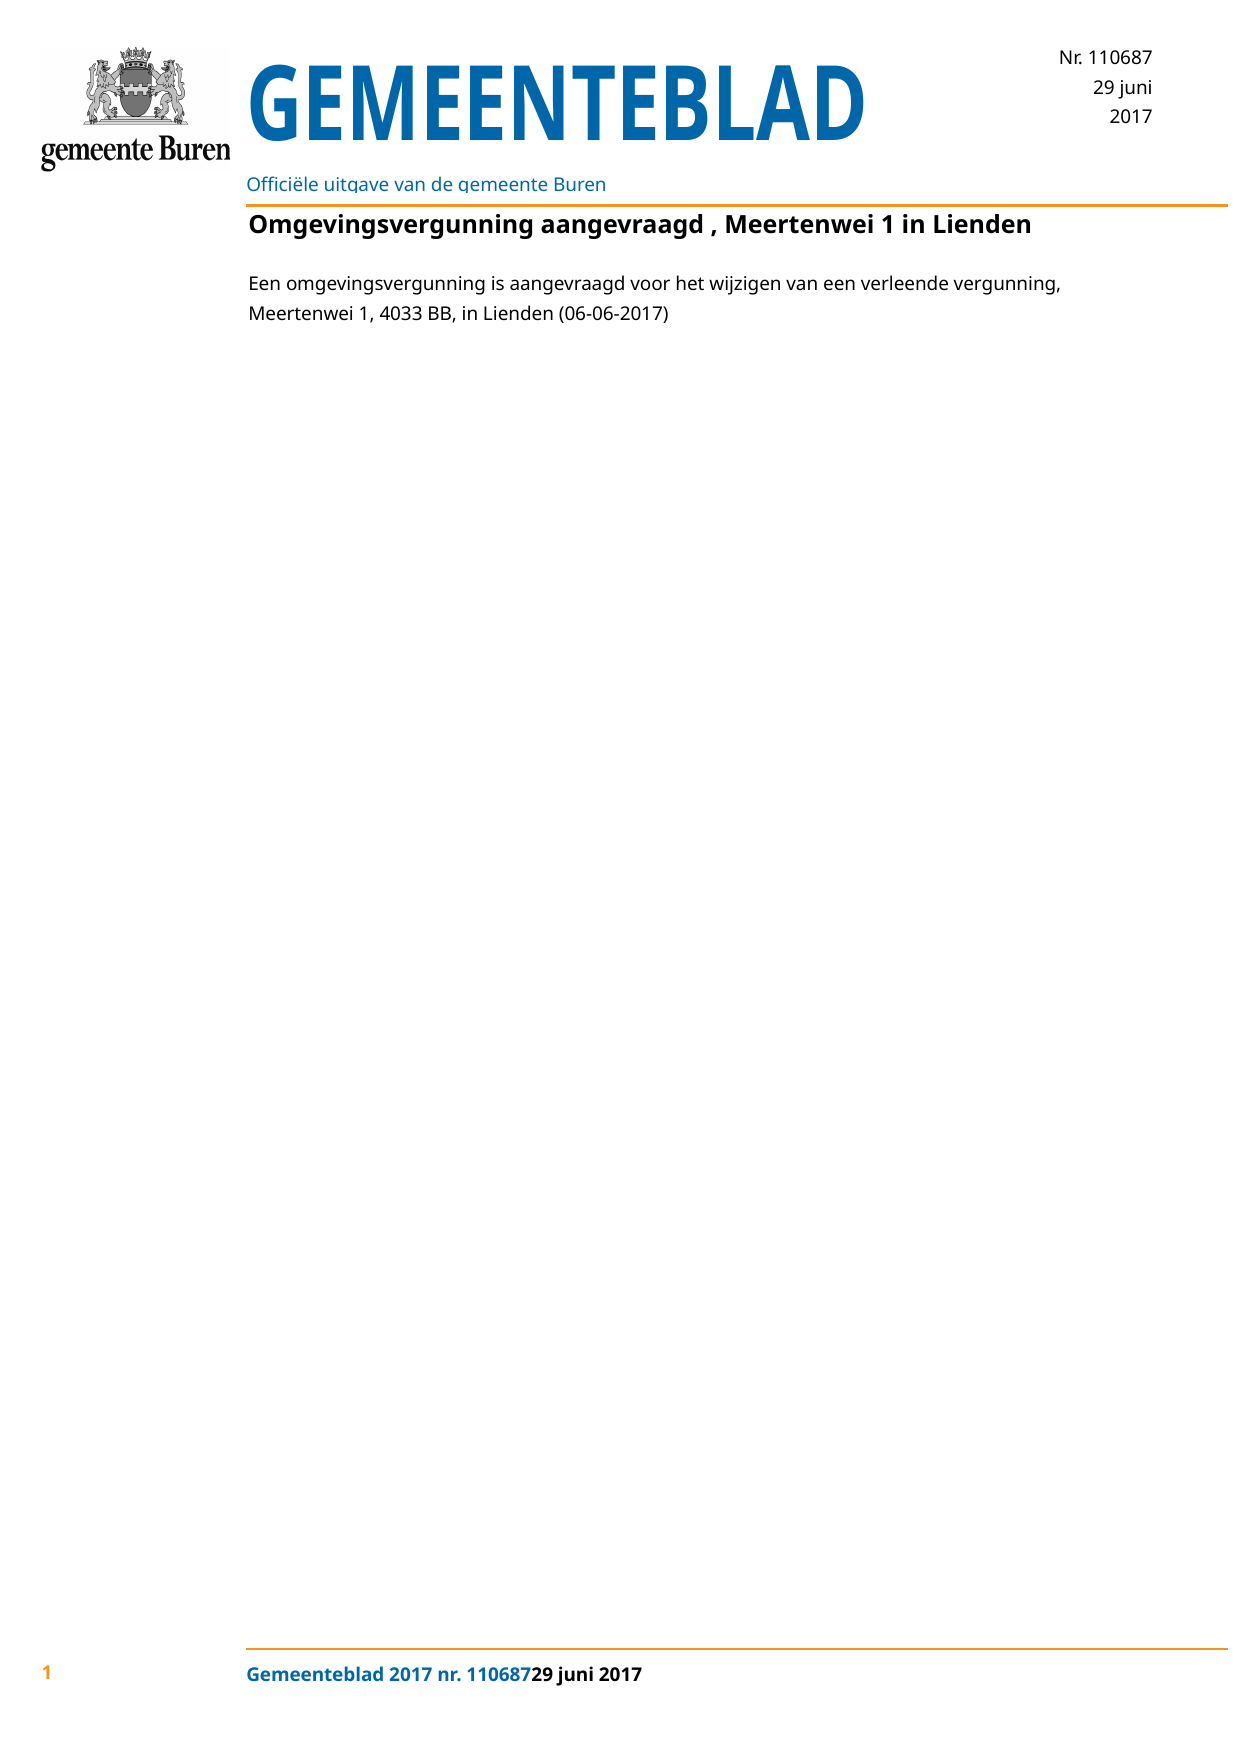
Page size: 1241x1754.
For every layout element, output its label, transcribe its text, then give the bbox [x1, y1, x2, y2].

text Omgevingsvergunning aangevraagd , Meertenwei 1 in Lienden [248, 207, 1152, 241]
text Een omgevingsvergunning is aangevraagd voor het wijzigen van een verleende vergunning, Meertenwei 1, 4033 BB, in Lienden (06-06-2017) [248, 270, 1152, 326]
picture [41, 47, 231, 172]
